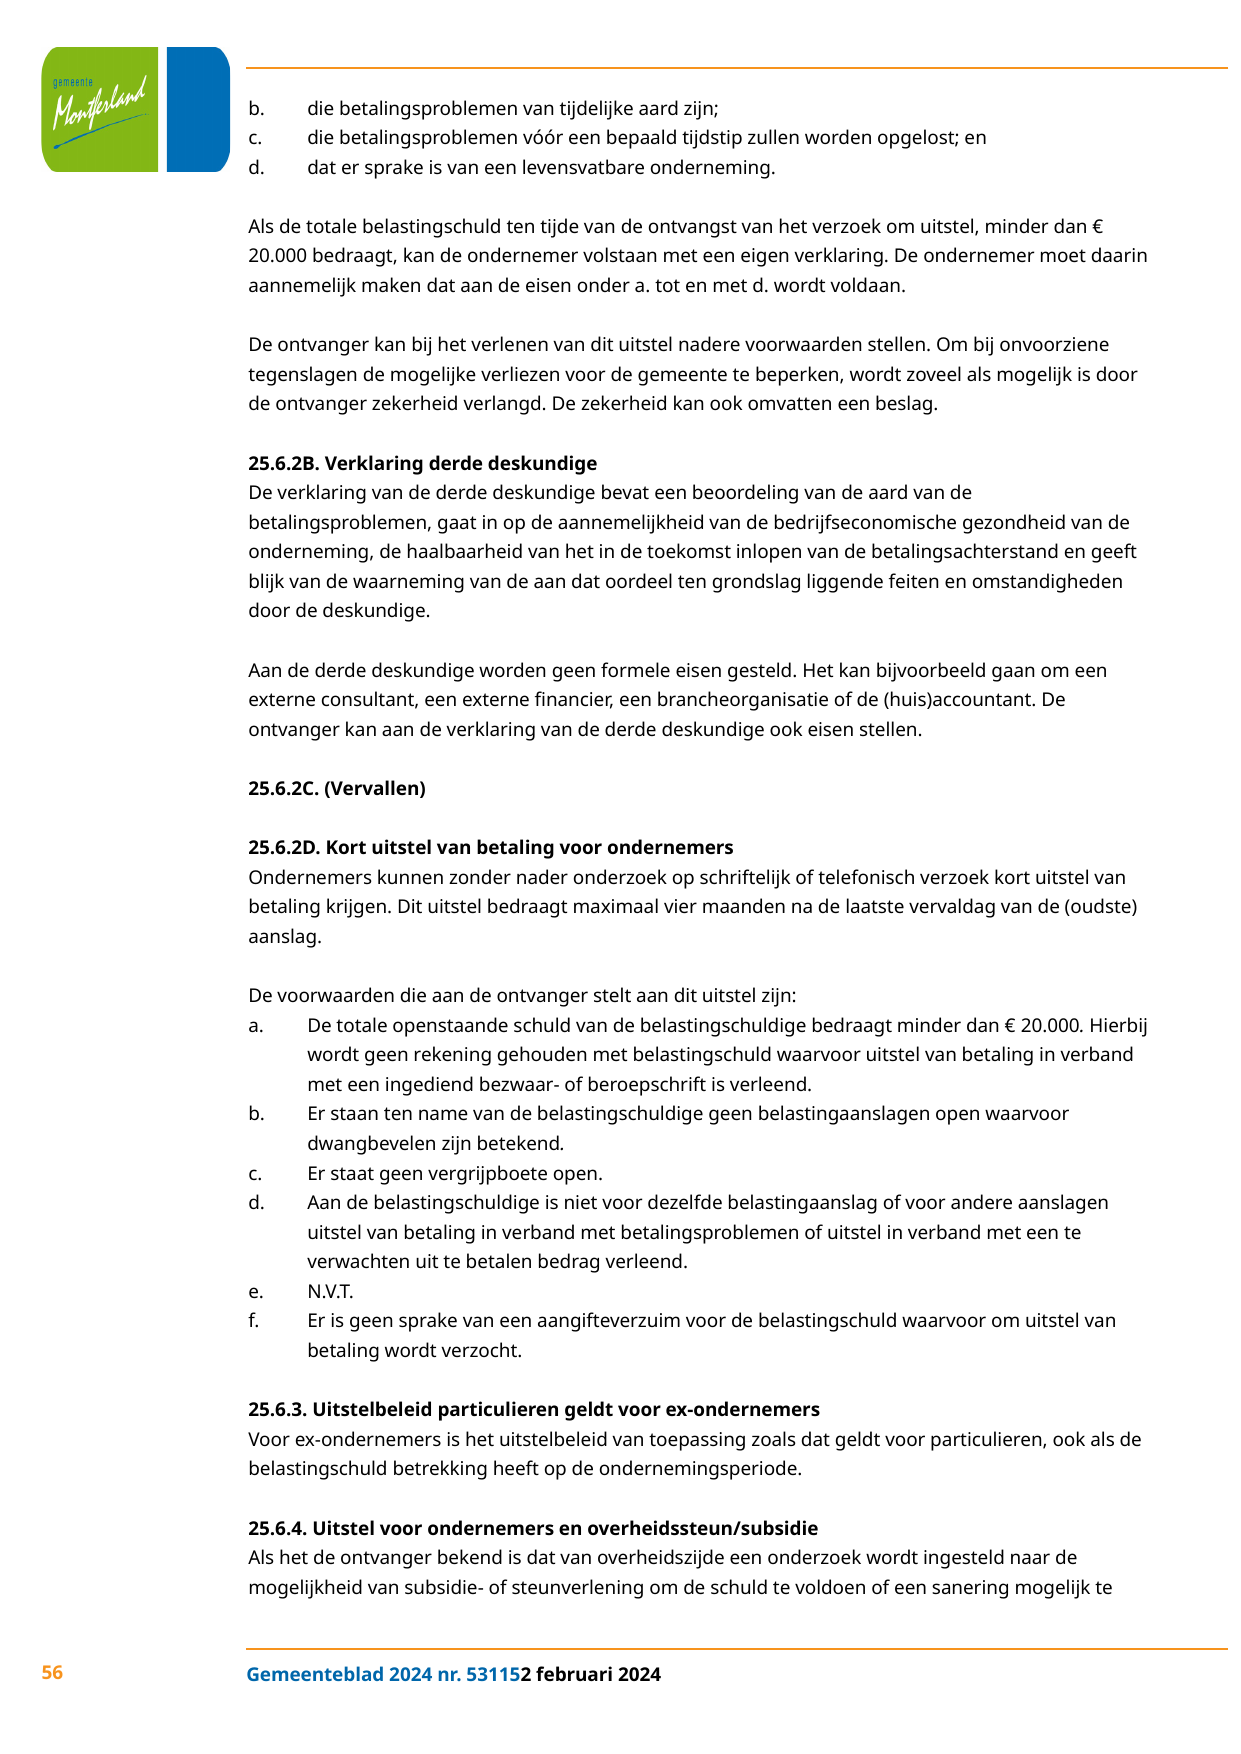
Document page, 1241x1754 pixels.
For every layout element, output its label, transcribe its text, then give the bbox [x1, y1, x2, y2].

picture [41, 47, 231, 172]
text De ontvanger kan bij het verlenen van dit uitstel nadere voorwaarden stellen. Om bij onvoorziene tegenslagen de mogelijke verliezen voor de gemeente te beperken, wordt zoveel als mogelijk is door de ontvanger zekerheid verlangd. De zekerheid kan ook omvatten een beslag. [248, 331, 1152, 416]
text 25.6.2C. (Vervallen) [248, 775, 1152, 801]
list Er is geen sprake van een aangifteverzuim voor de belastingschuld waarvoor om uitstel van betaling wordt verzocht. [248, 1308, 1152, 1363]
text Ondernemers kunnen zonder nader onderzoek op schriftelijk of telefonisch verzoek kort uitstel van betaling krijgen. Dit uitstel bedraagt maximaal vier maanden na de laatste vervaldag van de (oudste) aanslag. [248, 864, 1152, 949]
text 25.6.2B. Verklaring derde deskundige [248, 450, 1152, 476]
list Er staat geen vergrijpboete open. [248, 1160, 1152, 1186]
list De totale openstaande schuld van de belastingschuldige bedraagt minder dan € 20.000. Hierbij wordt geen rekening gehouden met belastingschuld waarvoor uitstel van betaling in verband met een ingediend bezwaar- of beroepschrift is verleend. [248, 1012, 1152, 1097]
list die betalingsproblemen van tijdelijke aard zijn; [248, 95, 1152, 121]
list die betalingsproblemen vóór een bepaald tijdstip zullen worden opgelost; en [248, 124, 1152, 150]
text 25.6.4. Uitstel voor ondernemers en overheidssteun/subsidie [248, 1515, 1152, 1541]
text Aan de derde deskundige worden geen formele eisen gesteld. Het kan bijvoorbeeld gaan om een externe consultant, een externe financier, een brancheorganisatie of de (huis)accountant. De ontvanger kan aan de verklaring van de derde deskundige ook eisen stellen. [248, 657, 1152, 742]
text 25.6.2D. Kort uitstel van betaling voor ondernemers [248, 834, 1152, 860]
list dat er sprake is van een levensvatbare onderneming. [248, 154, 1152, 180]
text De verklaring van de derde deskundige bevat een beoordeling van de aard van de betalingsproblemen, gaat in op de aannemelijkheid van de bedrijfseconomische gezondheid van de onderneming, de haalbaarheid van het in de toekomst inlopen van de betalingsachterstand en geeft blijk van de waarneming van de aan dat oordeel ten grondslag liggende feiten en omstandigheden door de deskundige. [248, 479, 1152, 623]
text Voor ex-ondernemers is het uitstelbeleid van toepassing zoals dat geldt voor particulieren, ook als de belastingschuld betrekking heeft op de ondernemingsperiode. [248, 1426, 1152, 1481]
list Er staan ten name van de belastingschuldige geen belastingaanslagen open waarvoor dwangbevelen zijn betekend. [248, 1101, 1152, 1156]
text Als de totale belastingschuld ten tijde van de ontvangst van het verzoek om uitstel, minder dan € 20.000 bedraagt, kan de ondernemer volstaan met een eigen verklaring. De ondernemer moet daarin aannemelijk maken dat aan de eisen onder a. tot en met d. wordt voldaan. [248, 213, 1152, 298]
text 25.6.3. Uitstelbeleid particulieren geldt voor ex-ondernemers [248, 1396, 1152, 1422]
text De voorwaarden die aan de ontvanger stelt aan dit uitstel zijn: [248, 982, 1152, 1008]
list N.V.T. [248, 1278, 1152, 1304]
list Aan de belastingschuldige is niet voor dezelfde belastingaanslag of voor andere aanslagen uitstel van betaling in verband met betalingsproblemen of uitstel in verband met een te verwachten uit te betalen bedrag verleend. [248, 1189, 1152, 1274]
text Als het de ontvanger bekend is dat van overheidszijde een onderzoek wordt ingesteld naar de mogelijkheid van subsidie- of steunverlening om de schuld te voldoen of een sanering mogelijk te [248, 1544, 1152, 1600]
